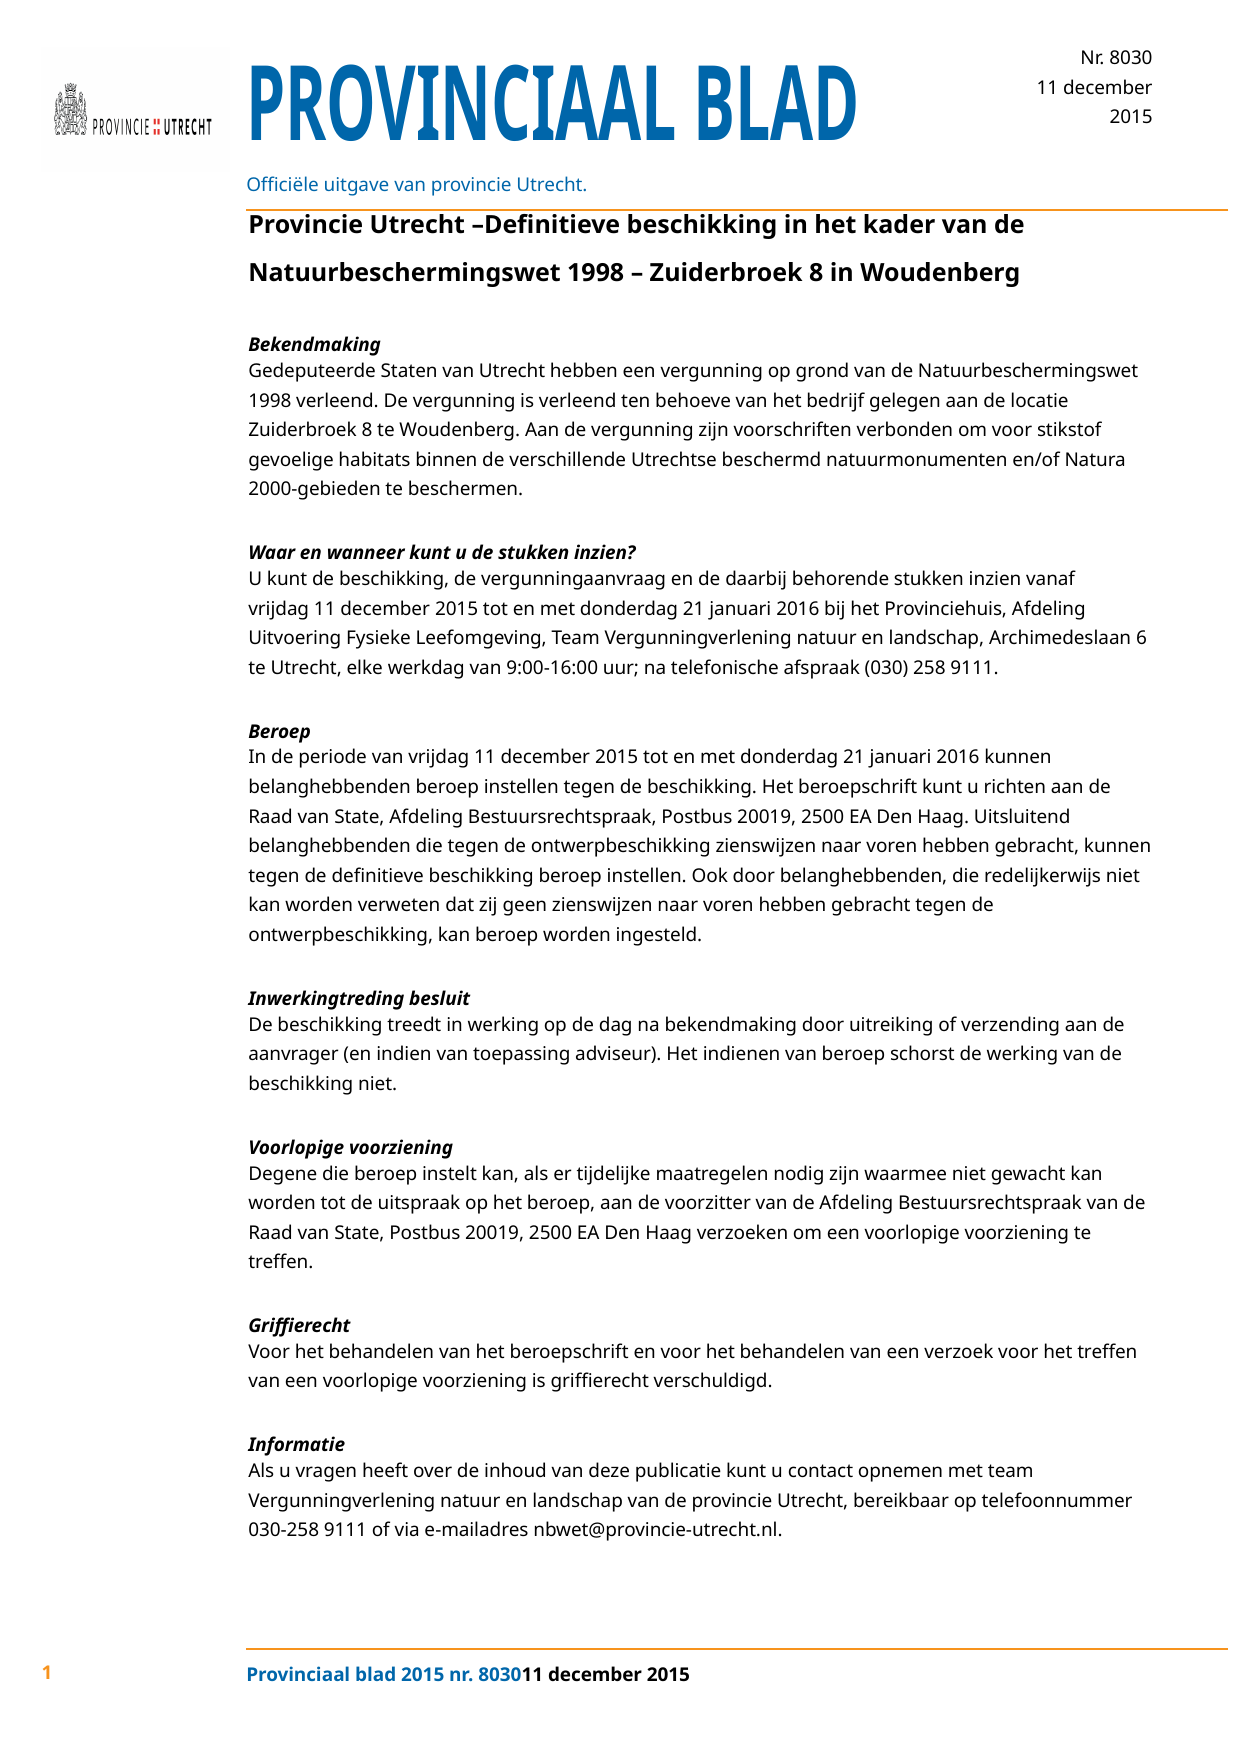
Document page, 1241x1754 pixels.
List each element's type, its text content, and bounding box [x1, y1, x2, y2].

text Gedeputeerde Staten van Utrecht hebben een vergunning op grond van de Natuurbeschermingswet 1998 verleend. De vergunning is verleend ten behoeve van het bedrijf gelegen aan de locatie Zuiderbroek 8 te Woudenberg. Aan de vergunning zijn voorschriften verbonden om voor stikstof gevoelige habitats binnen de verschillende Utrechtse beschermd natuurmonumenten en/of Natura 2000-gebieden te beschermen. [248, 357, 1152, 501]
text Beroep [248, 718, 1152, 744]
text Degene die beroep instelt kan, als er tijdelijke maatregelen nodig zijn waarmee niet gewacht kan worden tot de uitspraak op het beroep, aan de voorzitter van de Afdeling Bestuursrechtspraak van de Raad van State, Postbus 20019, 2500 EA Den Haag verzoeken om een voorlopige voorziening te treffen. [248, 1160, 1152, 1274]
picture [41, 47, 231, 172]
text Griffierecht [248, 1312, 1152, 1338]
text De beschikking treedt in werking op de dag na bekendmaking door uitreiking of verzending aan de aanvrager (en indien van toepassing adviseur). Het indienen van beroep schorst de werking van de beschikking niet. [248, 1011, 1152, 1096]
text Voor het behandelen van het beroepschrift en voor het behandelen van een verzoek voor het treffen van een voorlopige voorziening is griffierecht verschuldigd. [248, 1338, 1152, 1393]
text U kunt de beschikking, de vergunningaanvraag en de daarbij behorende stukken inzien vanaf vrijdag 11 december 2015 tot en met donderdag 21 januari 2016 bij het Provinciehuis, Afdeling Uitvoering Fysieke Leefomgeving, Team Vergunningverlening natuur en landschap, Archimedeslaan 6 te Utrecht, elke werkdag van 9:00-16:00 uur; na telefonische afspraak (030) 258 9111. [248, 565, 1152, 680]
text Inwerkingtreding besluit [248, 985, 1152, 1011]
text Informatie [248, 1432, 1152, 1457]
text Als u vragen heeft over de inhoud van deze publicatie kunt u contact opnemen met team Vergunningverlening natuur en landschap van de provincie Utrecht, bereikbaar op telefoonnummer 030-258 9111 of via e-mailadres nbwet@provincie-utrecht.nl. [248, 1457, 1152, 1542]
text Voorlopige voorziening [248, 1134, 1152, 1160]
text In de periode van vrijdag 11 december 2015 tot en met donderdag 21 januari 2016 kunnen belanghebbenden beroep instellen tegen de beschikking. Het beroepschrift kunt u richten aan de Raad van State, Afdeling Bestuursrechtspraak, Postbus 20019, 2500 EA Den Haag. Uitsluitend belanghebbenden die tegen de ontwerpbeschikking zienswijzen naar voren hebben gebracht, kunnen tegen de definitieve beschikking beroep instellen. Ook door belanghebbenden, die redelijkerwijs niet kan worden verweten dat zij geen zienswijzen naar voren hebben gebracht tegen de ontwerpbeschikking, kan beroep worden ingesteld. [248, 744, 1152, 947]
text Provincie Utrecht –Definitieve beschikking in het kader van de Natuurbeschermingswet 1998 – Zuiderbroek 8 in Woudenberg [248, 211, 1152, 288]
text Bekendmaking [248, 331, 1152, 357]
text Waar en wanneer kunt u de stukken inzien? [248, 539, 1152, 565]
